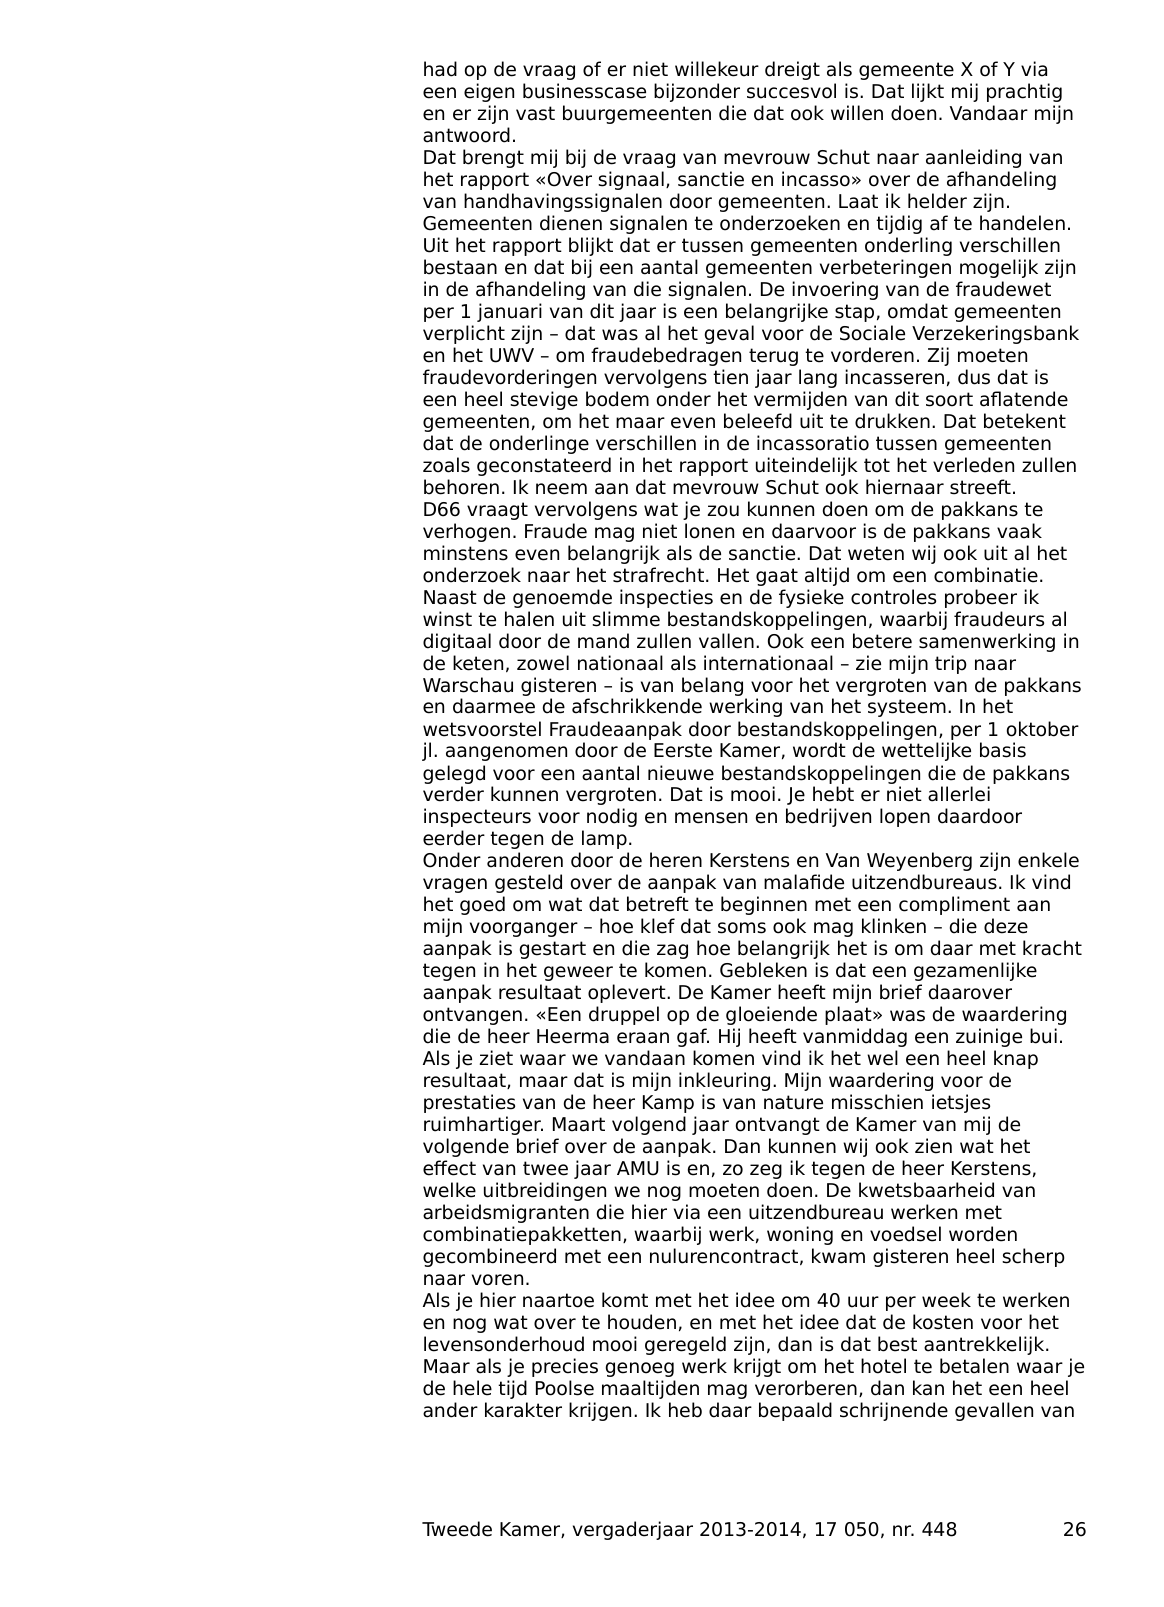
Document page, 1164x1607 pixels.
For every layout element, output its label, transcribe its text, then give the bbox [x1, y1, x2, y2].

text D66 vraagt vervolgens wat je zou kunnen doen om de pakkans te verhogen. Fraude mag niet lonen en daarvoor is de pakkans vaak minstens even belangrijk als de sanctie. Dat weten wij ook uit al het onderzoek naar het strafrecht. Het gaat altijd om een combinatie. Naast de genoemde inspecties en de fysieke controles probeer ik winst te halen uit slimme bestandskoppelingen, waarbij fraudeurs al digitaal door de mand zullen vallen. Ook een betere samenwerking in de keten, zowel nationaal als internationaal – zie mijn trip naar Warschau gisteren – is van belang voor het vergroten van de pakkans en daarmee de afschrikkende werking van het systeem. In het wetsvoorstel Fraudeaanpak door bestandskoppelingen, per 1 oktober jl. aangenomen door de Eerste Kamer, wordt de wettelijke basis gelegd voor een aantal nieuwe bestandskoppelingen die de pakkans verder kunnen vergroten. Dat is mooi. Je hebt er niet allerlei inspecteurs voor nodig en mensen en bedrijven lopen daardoor eerder tegen de lamp. [422, 499, 1087, 850]
text Onder anderen door de heren Kerstens en Van Weyenberg zijn enkele vragen gesteld over de aanpak van malafide uitzendbureaus. Ik vind het goed om wat dat betreft te beginnen met een compliment aan mijn voorganger – hoe klef dat soms ook mag klinken – die deze aanpak is gestart en die zag hoe belangrijk het is om daar met kracht tegen in het geweer te komen. Gebleken is dat een gezamenlijke aanpak resultaat oplevert. De Kamer heeft mijn brief daarover ontvangen. «Een druppel op de gloeiende plaat» was de waardering die de heer Heerma eraan gaf. Hij heeft vanmiddag een zuinige bui. Als je ziet waar we vandaan komen vind ik het wel een heel knap resultaat, maar dat is mijn inkleuring. Mijn waardering voor de prestaties van de heer Kamp is van nature misschien ietsjes ruimhartiger. Maart volgend jaar ontvangt de Kamer van mij de volgende brief over de aanpak. Dan kunnen wij ook zien wat het effect van twee jaar AMU is en, zo zeg ik tegen de heer Kerstens, welke uitbreidingen we nog moeten doen. De kwetsbaarheid van arbeidsmigranten die hier via een uitzendbureau werken met combinatiepakketten, waarbij werk, woning en voedsel worden gecombineerd met een nulurencontract, kwam gisteren heel scherp naar voren. [422, 850, 1087, 1290]
text Als je hier naartoe komt met het idee om 40 uur per week te werken en nog wat over te houden, en met het idee dat de kosten voor het levensonderhoud mooi geregeld zijn, dan is dat best aantrekkelijk. Maar als je precies genoeg werk krijgt om het hotel te betalen waar je de hele tijd Poolse maaltijden mag verorberen, dan kan het een heel ander karakter krijgen. Ik heb daar bepaald schrijnende gevallen van [422, 1290, 1087, 1422]
text Dat brengt mij bij de vraag van mevrouw Schut naar aanleiding van het rapport «Over signaal, sanctie en incasso» over de afhandeling van handhavingssignalen door gemeenten. Laat ik helder zijn. Gemeenten dienen signalen te onderzoeken en tijdig af te handelen. Uit het rapport blijkt dat er tussen gemeenten onderling verschillen bestaan en dat bij een aantal gemeenten verbeteringen mogelijk zijn in de afhandeling van die signalen. De invoering van de fraudewet per 1 januari van dit jaar is een belangrijke stap, omdat gemeenten verplicht zijn – dat was al het geval voor de Sociale Verzekeringsbank en het UWV – om fraudebedragen terug te vorderen. Zij moeten fraudevorderingen vervolgens tien jaar lang incasseren, dus dat is een heel stevige bodem onder het vermijden van dit soort aflatende gemeenten, om het maar even beleefd uit te drukken. Dat betekent dat de onderlinge verschillen in de incassoratio tussen gemeenten zoals geconstateerd in het rapport uiteindelijk tot het verleden zullen behoren. Ik neem aan dat mevrouw Schut ook hiernaar streeft. [422, 147, 1087, 499]
text had op de vraag of er niet willekeur dreigt als gemeente X of Y via een eigen businesscase bijzonder succesvol is. Dat lijkt mij prachtig en er zijn vast buurgemeenten die dat ook willen doen. Vandaar mijn antwoord. [422, 59, 1087, 147]
